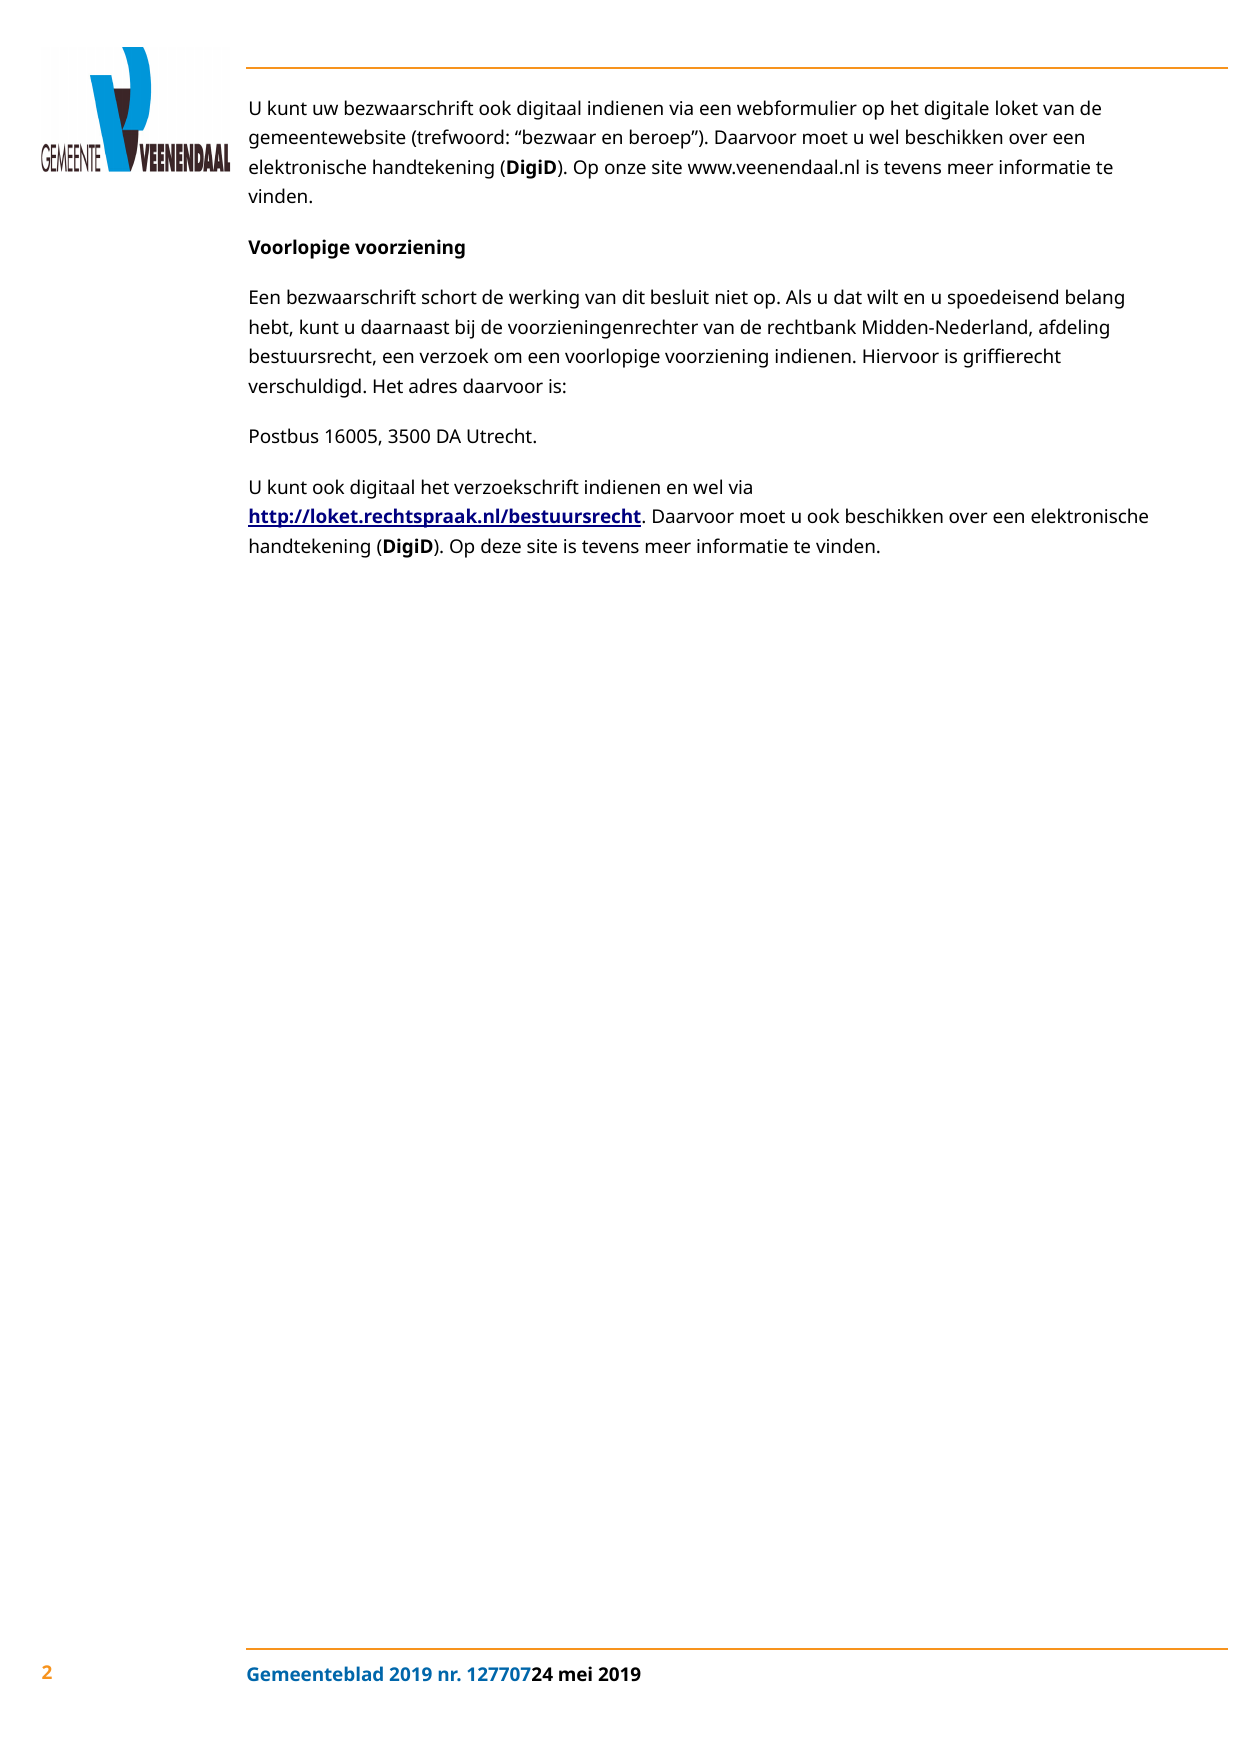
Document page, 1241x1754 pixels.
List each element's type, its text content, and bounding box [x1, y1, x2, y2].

picture [123, 47, 231, 172]
text Postbus 16005, 3500 DA Utrecht. [248, 423, 1152, 449]
text Een bezwaarschrift schort de werking van dit besluit niet op. Als u dat wilt en u spoedeisend belang hebt, kunt u daarnaast bij de voorzieningenrechter van de rechtbank Midden-Nederland, afdeling bestuursrecht, een verzoek om een voorlopige voorziening indienen. Hiervoor is griffierecht verschuldigd. Het adres daarvoor is: [248, 284, 1152, 399]
picture [41, 47, 130, 172]
text Voorlopige voorziening [248, 234, 1152, 260]
text U kunt uw bezwaarschrift ook digitaal indienen via een webformulier op het digitale loket van de gemeentewebsite (trefwoord: “bezwaar en beroep”). Daarvoor moet u wel beschikken over een elektronische handtekening (DigiD). Op onze site www.veenendaal.nl is tevens meer informatie te vinden. [248, 95, 1152, 209]
text U kunt ook digitaal het verzoekschrift indienen en wel via http://loket.rechtspraak.nl/bestuursrecht. Daarvoor moet u ook beschikken over een elektronische handtekening (DigiD). Op deze site is tevens meer informatie te vinden. [248, 474, 1152, 559]
